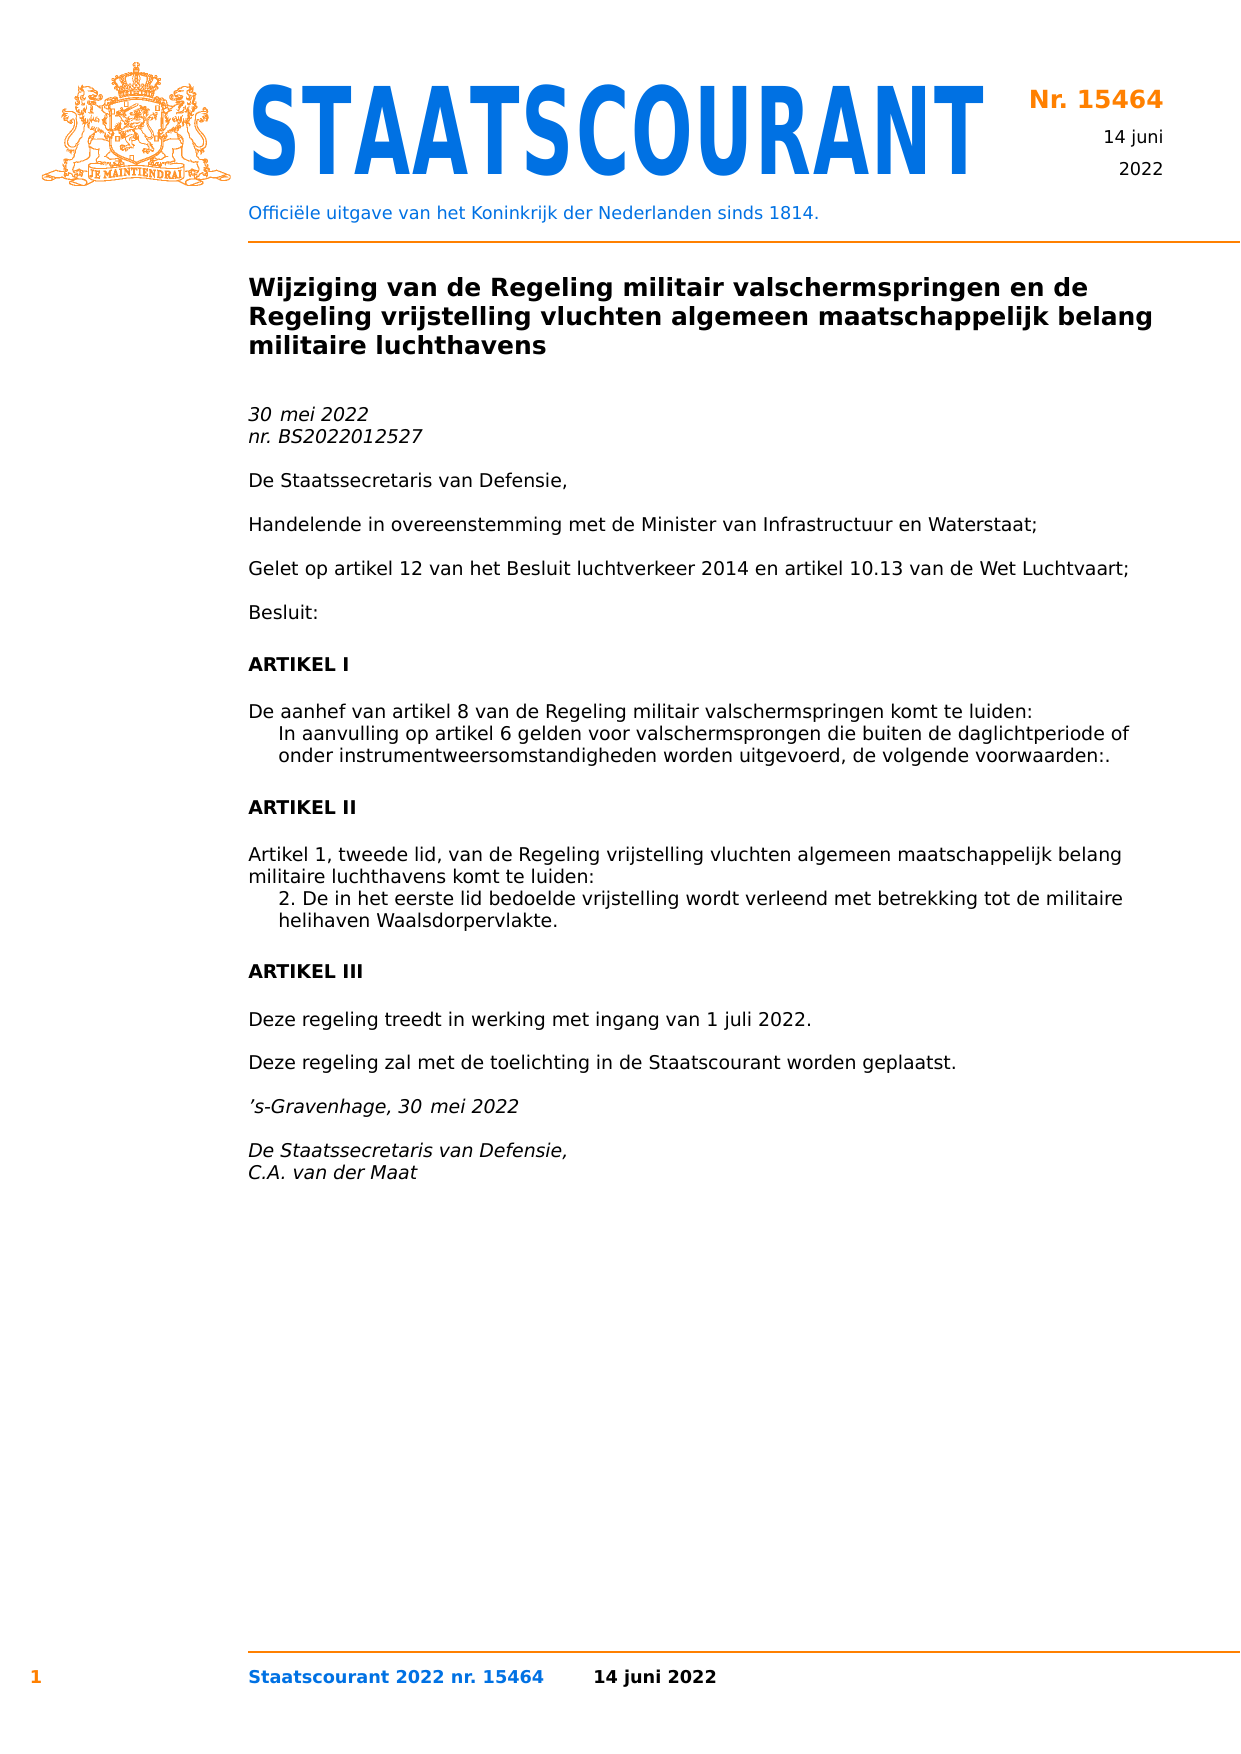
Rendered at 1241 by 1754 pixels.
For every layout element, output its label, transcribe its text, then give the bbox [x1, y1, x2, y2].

text ’s-Gravenhage, 30 mei 2022 [248, 1096, 1163, 1118]
text In aanvulling op artikel 6 gelden voor valschermsprongen die buiten de daglichtperiode of onder instrumentweersomstandigheden worden uitgevoerd, de volgende voorwaarden:. [278, 723, 1163, 767]
table_header STAATSCOURANT [248, 62, 998, 203]
table_cell Officiële uitgave van het Koninkrijk der Nederlanden sinds 1814. [248, 203, 1240, 241]
table_cell 14 juni [998, 121, 1240, 153]
picture [41, 62, 231, 186]
table_header [25, 62, 248, 241]
text 2. De in het eerste lid bedoelde vrijstelling wordt verleend met betrekking tot de militaire helihaven Waalsdorpervlakte. [278, 887, 1163, 931]
text nr. BS2022012527 [248, 426, 1163, 448]
subtitle ARTIKEL I [248, 654, 1163, 676]
text Handelende in overeenstemming met de Minister van Infrastructuur en Waterstaat; [248, 514, 1163, 536]
text Deze regeling treedt in werking met ingang van 1 juli 2022. [248, 1008, 1163, 1030]
text De Staatssecretaris van Defensie, C.A. van der Maat [248, 1140, 1163, 1184]
subtitle Wijziging van de Regeling militair valschermspringen en de Regeling vrijstelling vluchten algemeen maatschappelijk belang militaire luchthavens [248, 273, 1163, 361]
text Deze regeling zal met de toelichting in de Staatscourant worden geplaatst. [248, 1052, 1163, 1074]
table_cell 2022 [998, 153, 1240, 203]
text Besluit: [248, 602, 1163, 624]
text Artikel 1, tweede lid, van de Regeling vrijstelling vluchten algemeen maatschappelijk belang militaire luchthavens komt te luiden: [248, 843, 1163, 887]
text 30 mei 2022 [248, 404, 1163, 426]
subtitle ARTIKEL II [248, 797, 1163, 818]
table_header Nr. 15464 [998, 62, 1240, 121]
text De aanhef van artikel 8 van de Regeling militair valschermspringen komt te luiden: [248, 701, 1163, 723]
text De Staatssecretaris van Defensie, [248, 470, 1163, 492]
text Gelet op artikel 12 van het Besluit luchtverkeer 2014 en artikel 10.13 van de Wet Luchtvaart; [248, 558, 1163, 580]
subtitle ARTIKEL III [248, 961, 1163, 983]
